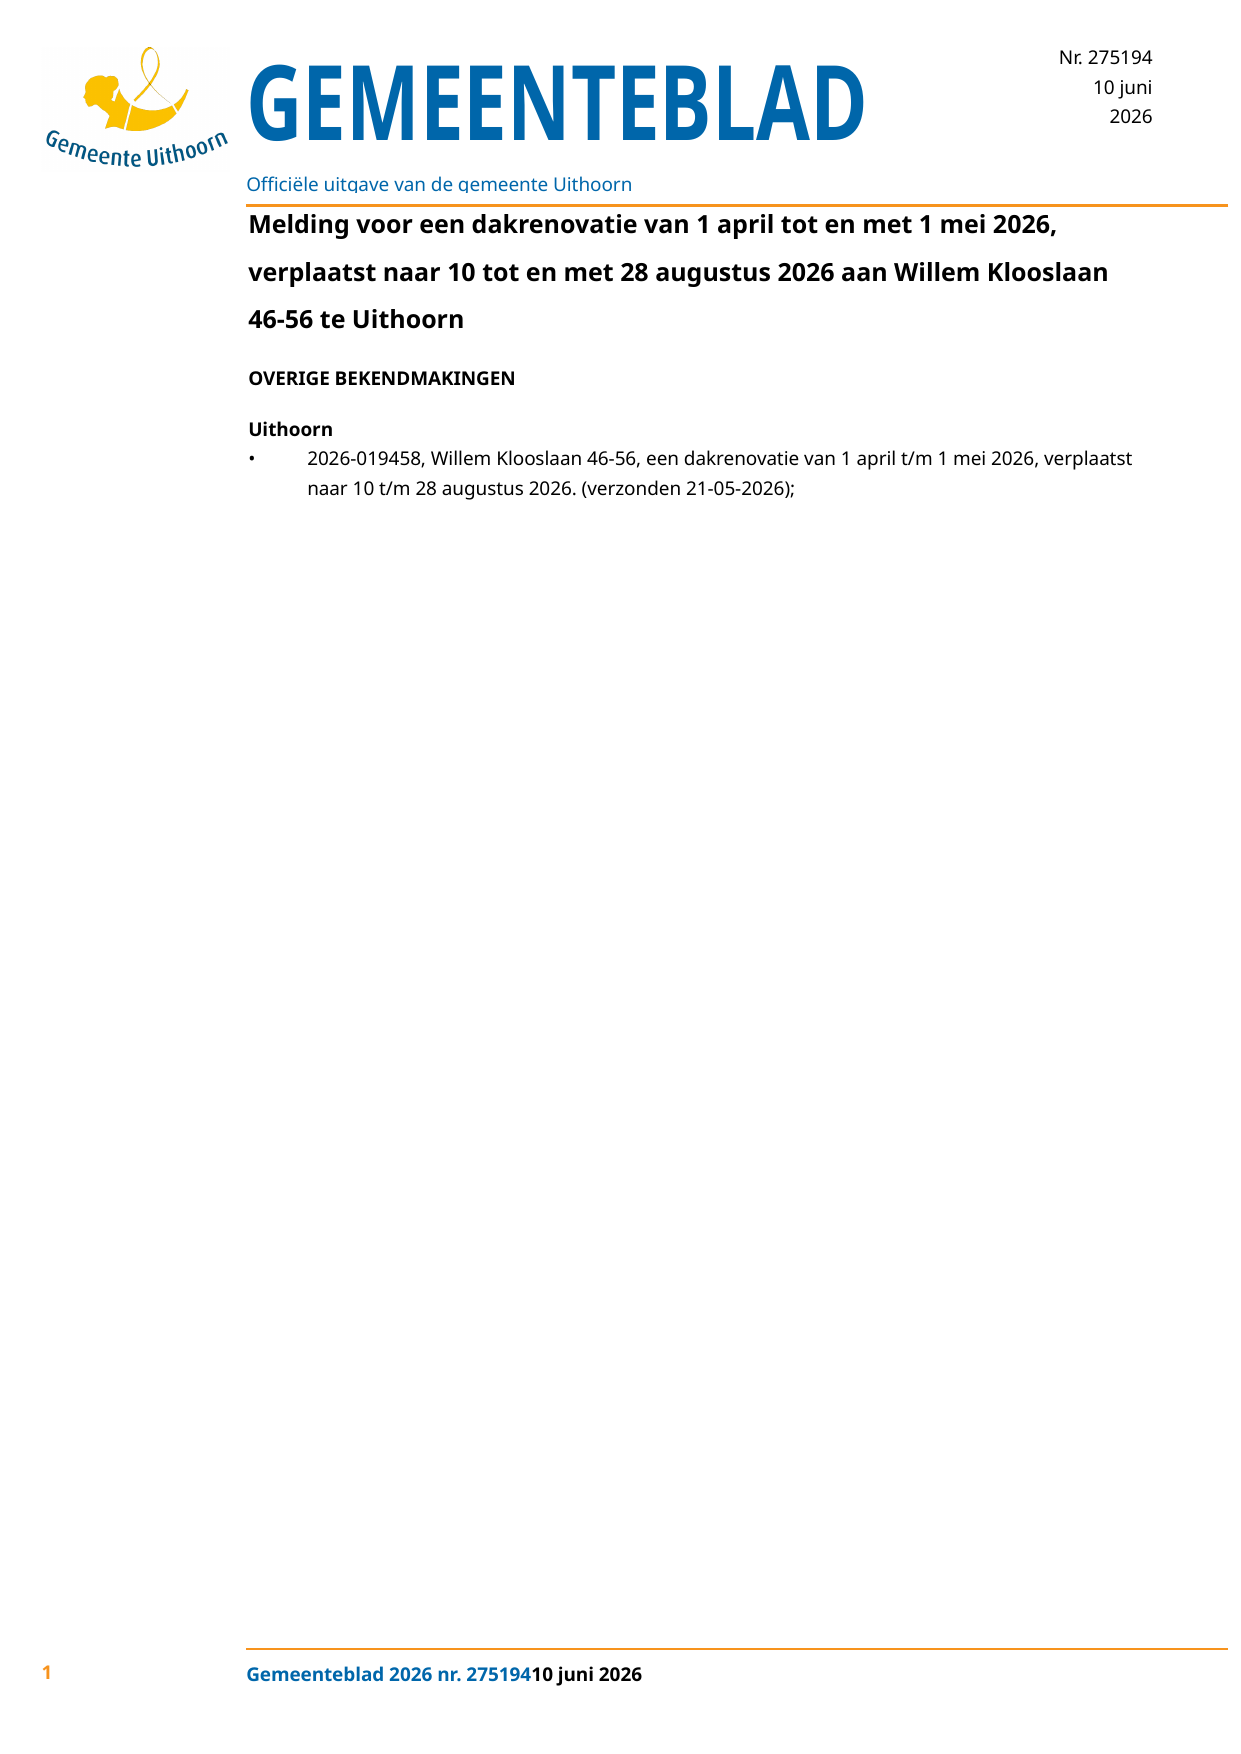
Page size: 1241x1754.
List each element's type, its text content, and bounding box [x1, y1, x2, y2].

text OVERIGE BEKENDMAKINGEN [248, 366, 1152, 391]
text Uithoorn [248, 416, 1152, 442]
text Melding voor een dakrenovatie van 1 april tot en met 1 mei 2026, verplaatst naar 10 tot en met 28 augustus 2026 aan Willem Klooslaan 46-56 te Uithoorn [248, 207, 1152, 336]
picture [41, 47, 231, 172]
list 2026-019458, Willem Klooslaan 46-56, een dakrenovatie van 1 april t/m 1 mei 2026, verplaatst naar 10 t/m 28 augustus 2026. (verzonden 21-05-2026); [248, 446, 1152, 501]
